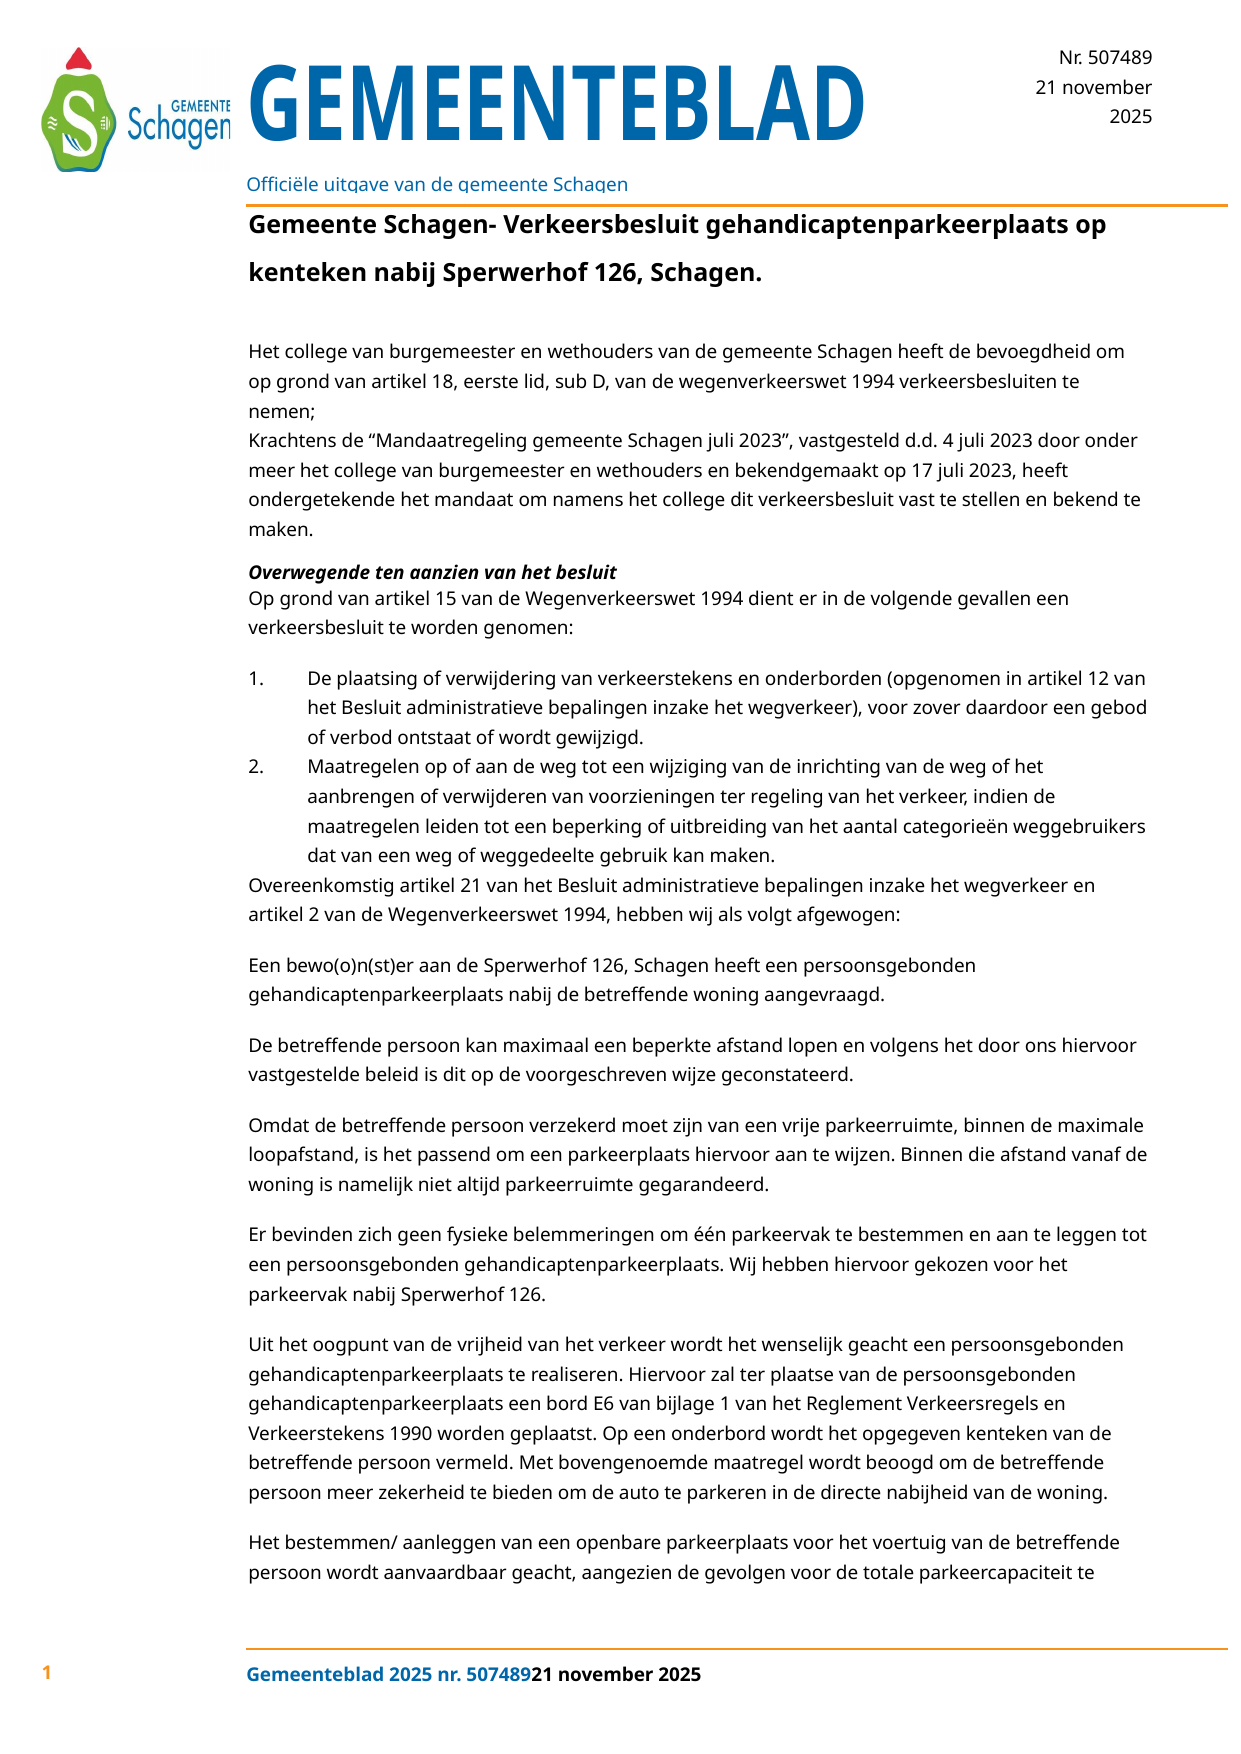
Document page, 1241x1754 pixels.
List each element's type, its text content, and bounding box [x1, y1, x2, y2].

picture [41, 47, 231, 172]
text Omdat de betreffende persoon verzekerd moet zijn van een vrije parkeerruimte, binnen de maximale loopafstand, is het passend om een parkeerplaats hiervoor aan te wijzen. Binnen die afstand vanaf de woning is namelijk niet altijd parkeerruimte gegarandeerd. [248, 1112, 1152, 1197]
text Het college van burgemeester en wethouders van de gemeente Schagen heeft de bevoegdheid om op grond van artikel 18, eerste lid, sub D, van de wegenverkeerswet 1994 verkeersbesluiten te nemen; [248, 339, 1152, 423]
list Maatregelen op of aan de weg tot een wijziging van de inrichting van de weg of het aanbrengen of verwijderen van voorzieningen ter regeling van het verkeer, indien de maatregelen leiden tot een beperking of uitbreiding van het aantal categorieën weggebruikers dat van een weg of weggedeelte gebruik kan maken. [248, 754, 1152, 868]
text De betreffende persoon kan maximaal een beperkte afstand lopen en volgens het door ons hiervoor vastgestelde beleid is dit op de voorgeschreven wijze geconstateerd. [248, 1032, 1152, 1087]
text Het bestemmen/ aanleggen van een openbare parkeerplaats voor het voertuig van de betreffende persoon wordt aanvaardbaar geacht, aangezien de gevolgen voor de totale parkeercapaciteit te [248, 1529, 1152, 1585]
text Er bevinden zich geen fysieke belemmeringen om één parkeervak te bestemmen en aan te leggen tot een persoonsgebonden gehandicaptenparkeerplaats. Wij hebben hiervoor gekozen voor het parkeervak nabij Sperwerhof 126. [248, 1222, 1152, 1307]
list De plaatsing of verwijdering van verkeerstekens en onderborden (opgenomen in artikel 12 van het Besluit administratieve bepalingen inzake het wegverkeer), voor zover daardoor een gebod of verbod ontstaat of wordt gewijzigd. [248, 665, 1152, 750]
text Uit het oogpunt van de vrijheid van het verkeer wordt het wenselijk geacht een persoonsgebonden gehandicaptenparkeerplaats te realiseren. Hiervoor zal ter plaatse van de persoonsgebonden gehandicaptenparkeerplaats een bord E6 van bijlage 1 van het Reglement Verkeersregels en Verkeerstekens 1990 worden geplaatst. Op een onderbord wordt het opgegeven kenteken van de betreffende persoon vermeld. Met bovengenoemde maatregel wordt beoogd om de betreffende persoon meer zekerheid te bieden om de auto te parkeren in de directe nabijheid van de woning. [248, 1331, 1152, 1505]
text Overwegende ten aanzien van het besluit [248, 559, 1152, 585]
text Op grond van artikel 15 van de Wegenverkeerswet 1994 dient er in de volgende gevallen een verkeersbesluit te worden genomen: [248, 585, 1152, 640]
text Overeenkomstig artikel 21 van het Besluit administratieve bepalingen inzake het wegverkeer en artikel 2 van de Wegenverkeerswet 1994, hebben wij als volgt afgewogen: [248, 872, 1152, 927]
text Krachtens de “Mandaatregeling gemeente Schagen juli 2023”, vastgesteld d.d. 4 juli 2023 door onder meer het college van burgemeester en wethouders en bekendgemaakt op 17 juli 2023, heeft ondergetekende het mandaat om namens het college dit verkeersbesluit vast te stellen en bekend te maken. [248, 427, 1152, 542]
text Gemeente Schagen- Verkeersbesluit gehandicaptenparkeerplaats op kenteken nabij Sperwerhof 126, Schagen. [248, 207, 1152, 288]
text Een bewo(o)n(st)er aan de Sperwerhof 126, Schagen heeft een persoonsgebonden gehandicaptenparkeerplaats nabij de betreffende woning aangevraagd. [248, 952, 1152, 1007]
